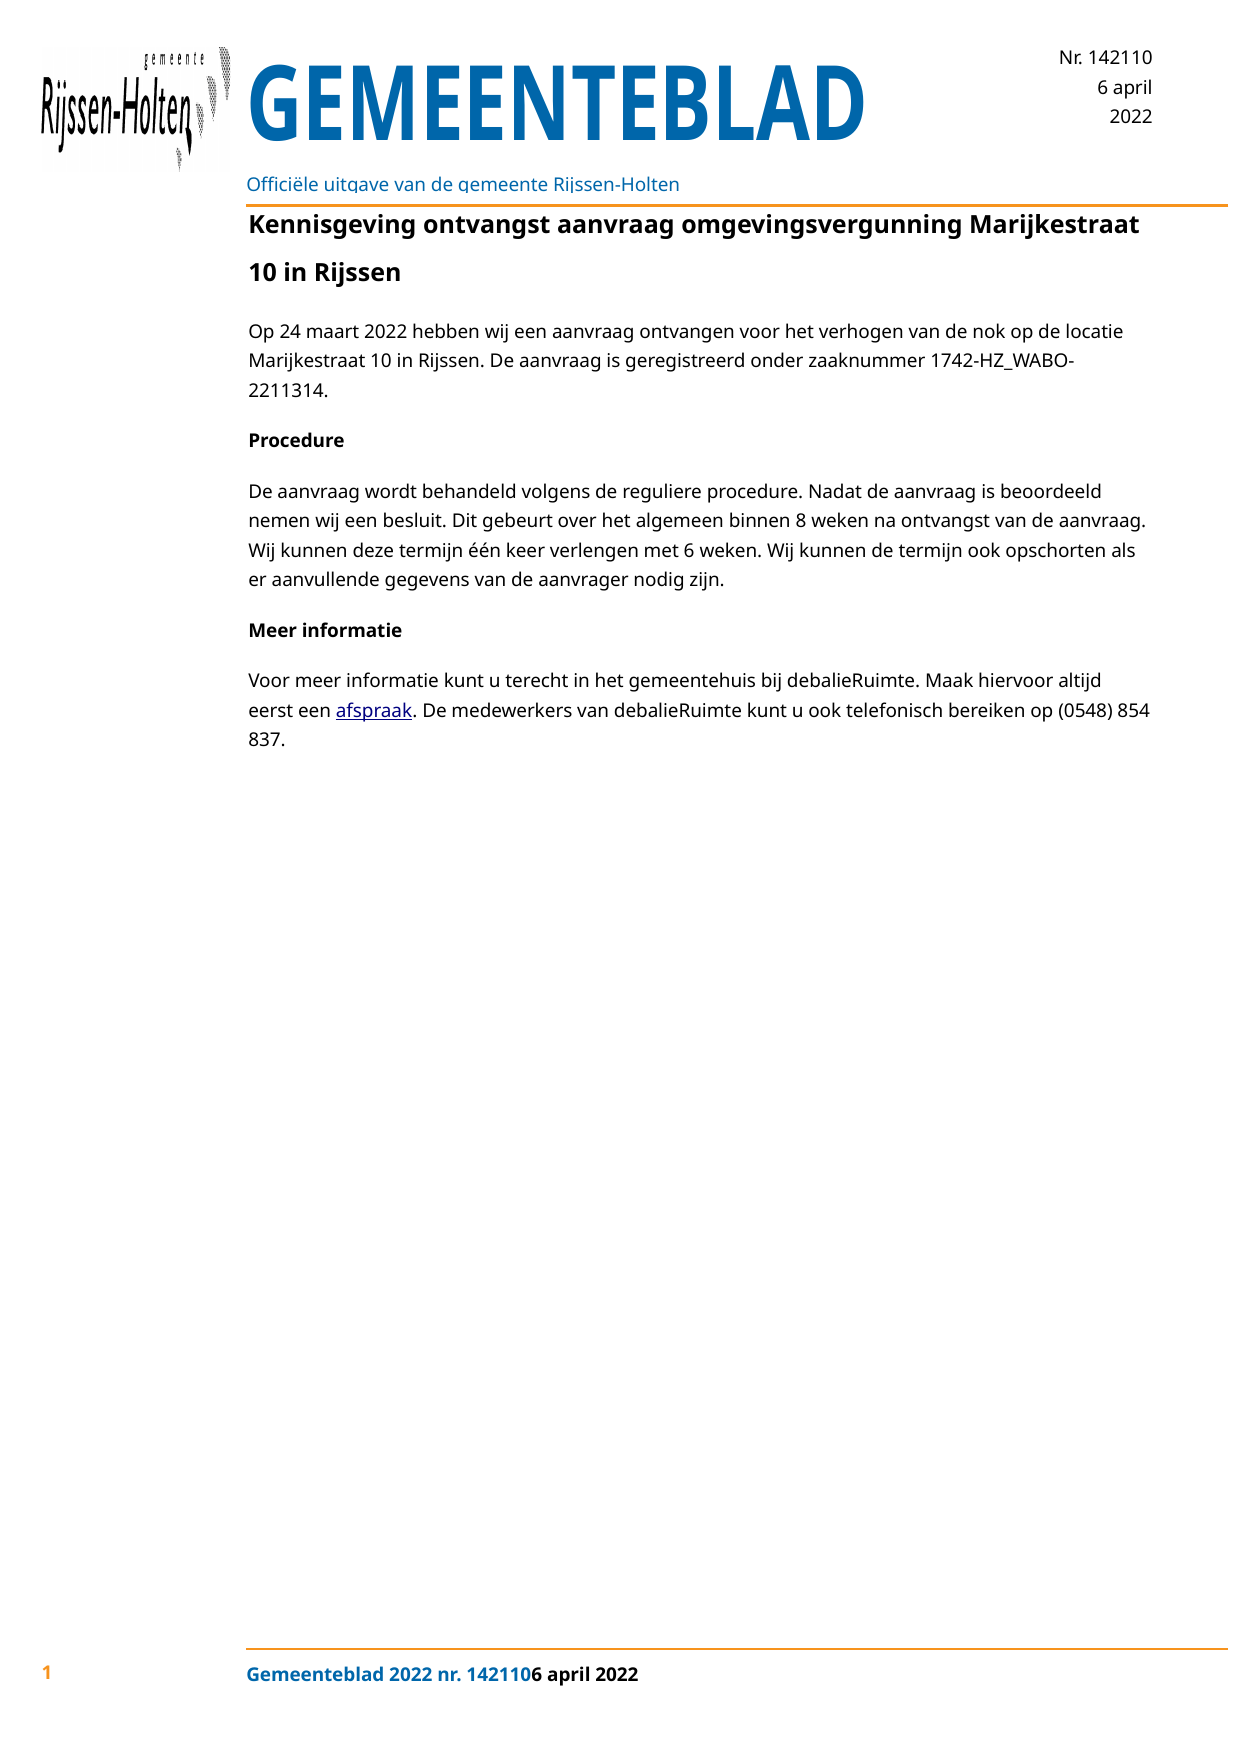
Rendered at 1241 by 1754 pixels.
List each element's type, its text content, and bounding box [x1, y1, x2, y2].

text Meer informatie [248, 617, 1152, 643]
text Op 24 maart 2022 hebben wij een aanvraag ontvangen voor het verhogen van de nok op de locatie Marijkestraat 10 in Rijssen. De aanvraag is geregistreerd onder zaaknummer 1742-HZ_WABO-2211314. [248, 318, 1152, 403]
text Kennisgeving ontvangst aanvraag omgevingsvergunning Marijkestraat 10 in Rijssen [248, 207, 1152, 288]
picture [41, 47, 231, 172]
text Procedure [248, 427, 1152, 453]
text Voor meer informatie kunt u terecht in het gemeentehuis bij debalieRuimte. Maak hiervoor altijd eerst een afspraak. De medewerkers van debalieRuimte kunt u ook telefonisch bereiken op (0548) 854 837. [248, 667, 1152, 752]
text De aanvraag wordt behandeld volgens de reguliere procedure. Nadat de aanvraag is beoordeeld nemen wij een besluit. Dit gebeurt over het algemeen binnen 8 weken na ontvangst van de aanvraag. Wij kunnen deze termijn één keer verlengen met 6 weken. Wij kunnen de termijn ook opschorten als er aanvullende gegevens van de aanvrager nodig zijn. [248, 478, 1152, 592]
